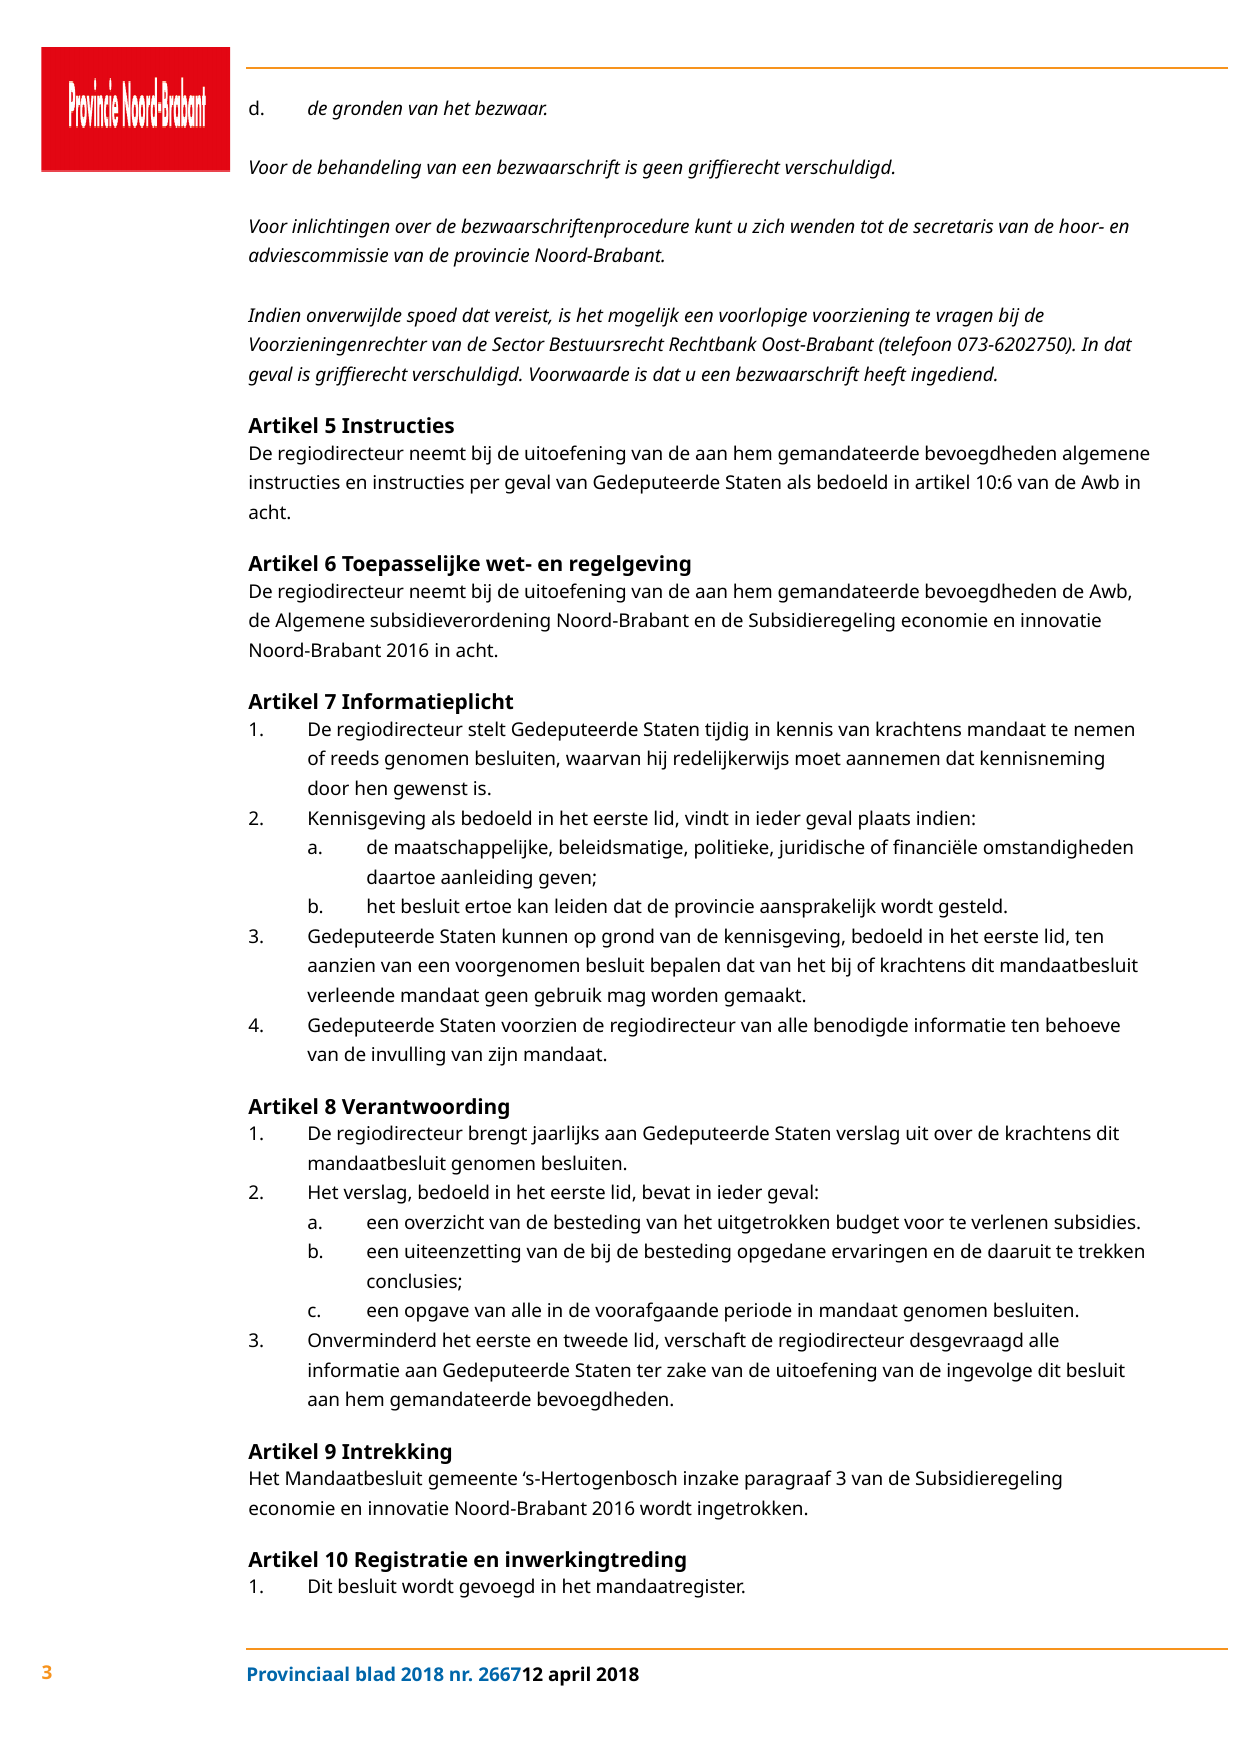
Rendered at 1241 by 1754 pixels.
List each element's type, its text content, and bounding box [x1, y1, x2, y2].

list Dit besluit wordt gevoegd in het mandaatregister. [248, 1574, 1152, 1599]
text Artikel 5 Instructies [248, 411, 1152, 440]
list het besluit ertoe kan leiden dat de provincie aansprakelijk wordt gesteld. [307, 893, 1152, 919]
text De regiodirecteur neemt bij de uitoefening van de aan hem gemandateerde bevoegdheden algemene instructies en instructies per geval van Gedeputeerde Staten als bedoeld in artikel 10:6 van de Awb in acht. [248, 440, 1152, 525]
list Gedeputeerde Staten kunnen op grond van de kennisgeving, bedoeld in het eerste lid, ten aanzien van een voorgenomen besluit bepalen dat van het bij of krachtens dit mandaatbesluit verleende mandaat geen gebruik mag worden gemaakt. [248, 923, 1152, 1008]
picture [41, 47, 231, 172]
text Artikel 7 Informatieplicht [248, 687, 1152, 716]
list een uiteenzetting van de bij de besteding opgedane ervaringen en de daaruit te trekken conclusies; [307, 1238, 1152, 1294]
list Kennisgeving als bedoeld in het eerste lid, vindt in ieder geval plaats indien: [248, 805, 1152, 830]
text Voor inlichtingen over de bezwaarschriftenprocedure kunt u zich wenden tot de secretaris van de hoor- en adviescommissie van de provincie Noord-Brabant. [248, 213, 1152, 268]
list de maatschappelijke, beleidsmatige, politieke, juridische of financiële omstandigheden daartoe aanleiding geven; [307, 834, 1152, 889]
list een overzicht van de besteding van het uitgetrokken budget voor te verlenen subsidies. [307, 1209, 1152, 1235]
text Artikel 9 Intrekking [248, 1437, 1152, 1465]
text Voor de behandeling van een bezwaarschrift is geen griffierecht verschuldigd. [248, 154, 1152, 180]
list een opgave van alle in de voorafgaande periode in mandaat genomen besluiten. [307, 1298, 1152, 1323]
list Onverminderd het eerste en tweede lid, verschaft de regiodirecteur desgevraagd alle informatie aan Gedeputeerde Staten ter zake van de uitoefening van de ingevolge dit besluit aan hem gemandateerde bevoegdheden. [248, 1327, 1152, 1412]
text Artikel 10 Registratie en inwerkingtreding [248, 1545, 1152, 1574]
list De regiodirecteur brengt jaarlijks aan Gedeputeerde Staten verslag uit over de krachtens dit mandaatbesluit genomen besluiten. [248, 1120, 1152, 1176]
text Het Mandaatbesluit gemeente ‘s-Hertogenbosch inzake paragraaf 3 van de Subsidieregeling economie en innovatie Noord-Brabant 2016 wordt ingetrokken. [248, 1465, 1152, 1521]
list Gedeputeerde Staten voorzien de regiodirecteur van alle benodigde informatie ten behoeve van de invulling van zijn mandaat. [248, 1012, 1152, 1067]
text Indien onverwijlde spoed dat vereist, is het mogelijk een voorlopige voorziening te vragen bij de Voorzieningenrechter van de Sector Bestuursrecht Rechtbank Oost-Brabant (telefoon 073-6202750). In dat geval is griffierecht verschuldigd. Voorwaarde is dat u een bezwaarschrift heeft ingediend. [248, 302, 1152, 387]
list de gronden van het bezwaar. [248, 95, 1152, 121]
text Artikel 6 Toepasselijke wet- en regelgeving [248, 549, 1152, 578]
list Het verslag, bedoeld in het eerste lid, bevat in ieder geval: [248, 1179, 1152, 1205]
list De regiodirecteur stelt Gedeputeerde Staten tijdig in kennis van krachtens mandaat te nemen of reeds genomen besluiten, waarvan hij redelijkerwijs moet aannemen dat kennisneming door hen gewenst is. [248, 716, 1152, 801]
text Artikel 8 Verantwoording [248, 1092, 1152, 1120]
text De regiodirecteur neemt bij de uitoefening van de aan hem gemandateerde bevoegdheden de Awb, de Algemene subsidieverordening Noord-Brabant en de Subsidieregeling economie en innovatie Noord-Brabant 2016 in acht. [248, 578, 1152, 663]
